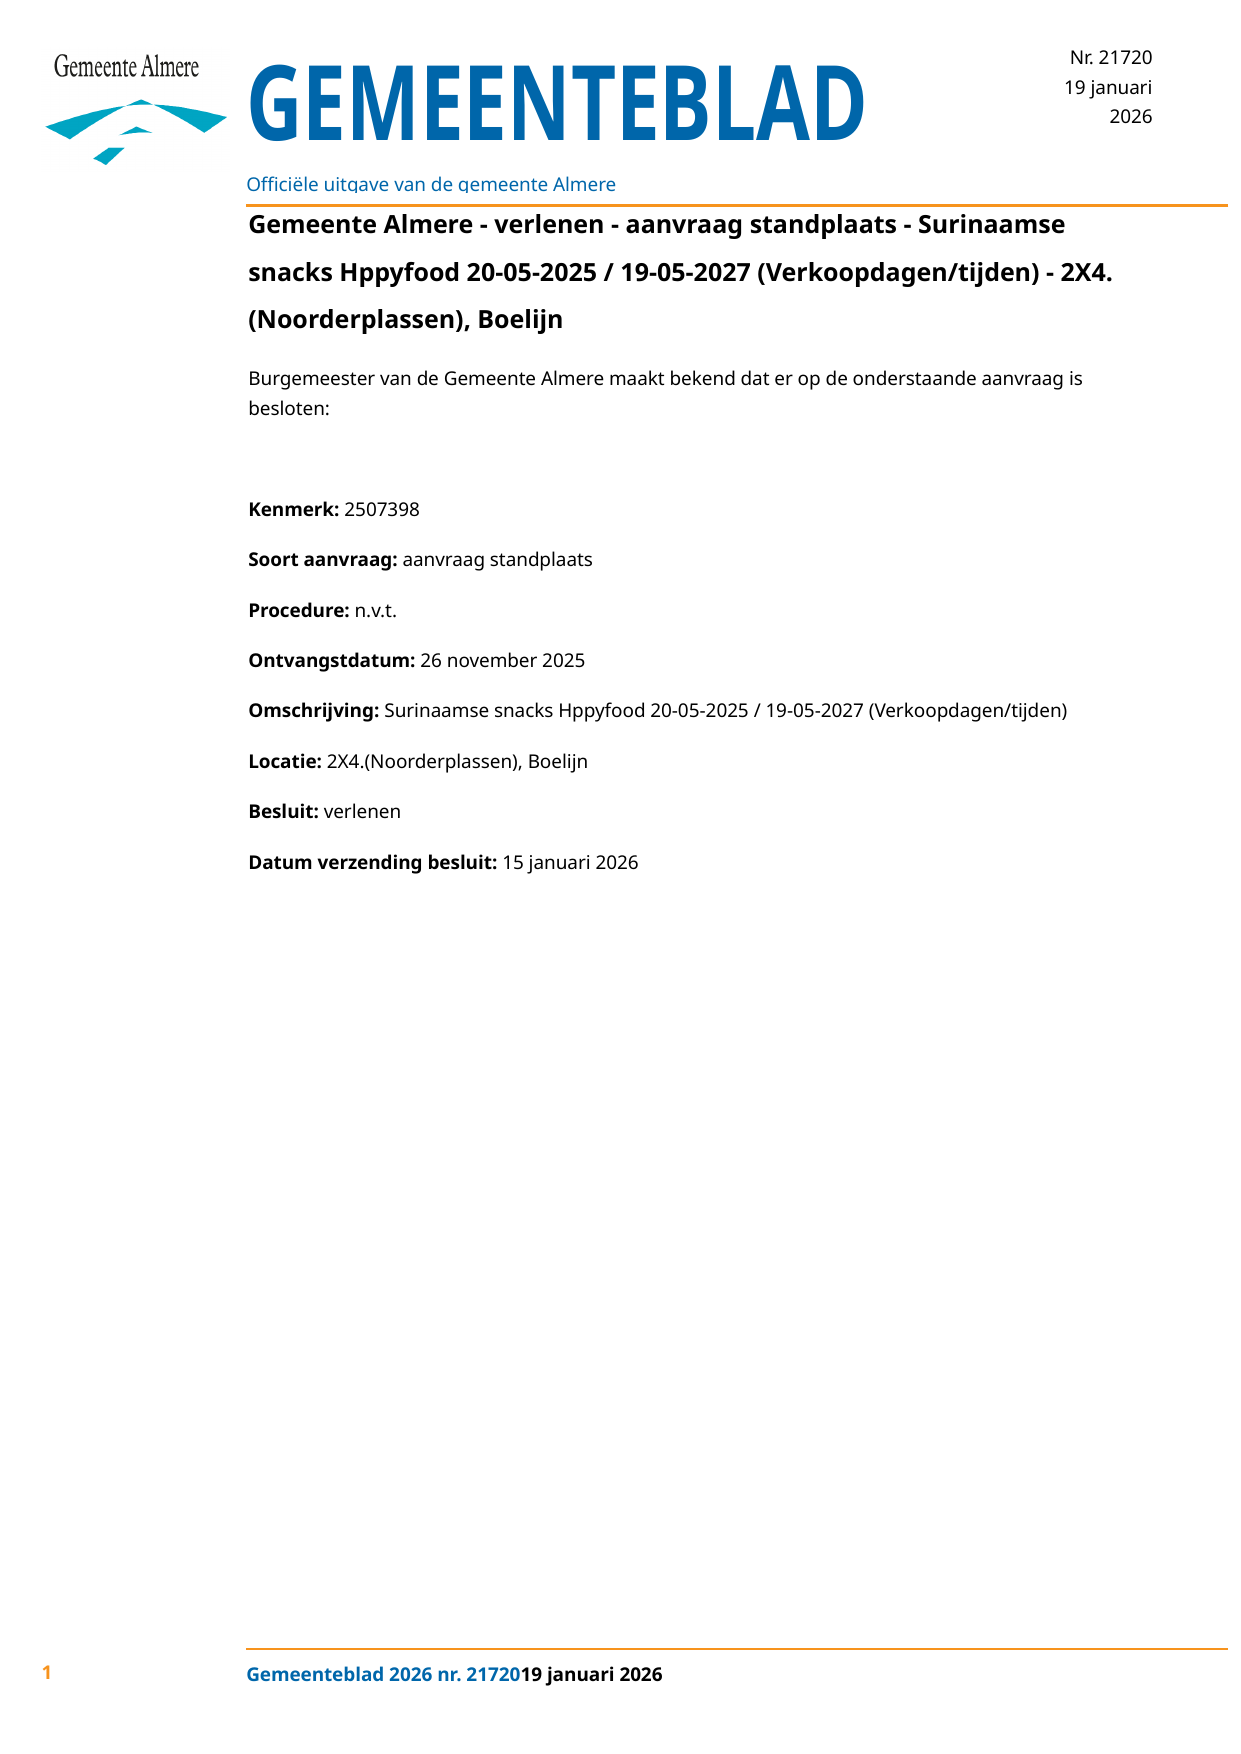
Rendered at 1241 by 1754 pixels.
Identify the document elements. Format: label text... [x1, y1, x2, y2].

text Locatie: 2X4.(Noorderplassen), Boelijn [248, 748, 1152, 774]
text Procedure: n.v.t. [248, 597, 1152, 622]
text Datum verzending besluit: 15 januari 2026 [248, 849, 1152, 874]
text Kenmerk: 2507398 [248, 496, 1152, 522]
text Besluit: verlenen [248, 798, 1152, 824]
text Soort aanvraag: aanvraag standplaats [248, 546, 1152, 572]
picture [41, 47, 231, 172]
text Ontvangstdatum: 26 november 2025 [248, 647, 1152, 673]
text Omschrijving: Surinaamse snacks Hppyfood 20-05-2025 / 19-05-2027 (Verkoopdagen/tijden) [248, 698, 1152, 723]
text Burgemeester van de Gemeente Almere maakt bekend dat er op de onderstaande aanvraag is besloten: [248, 366, 1152, 421]
text Gemeente Almere - verlenen - aanvraag standplaats - Surinaamse snacks Hppyfood 20-05-2025 / 19-05-2027 (Verkoopdagen/tijden) - 2X4.(Noorderplassen), Boelijn [248, 207, 1152, 336]
